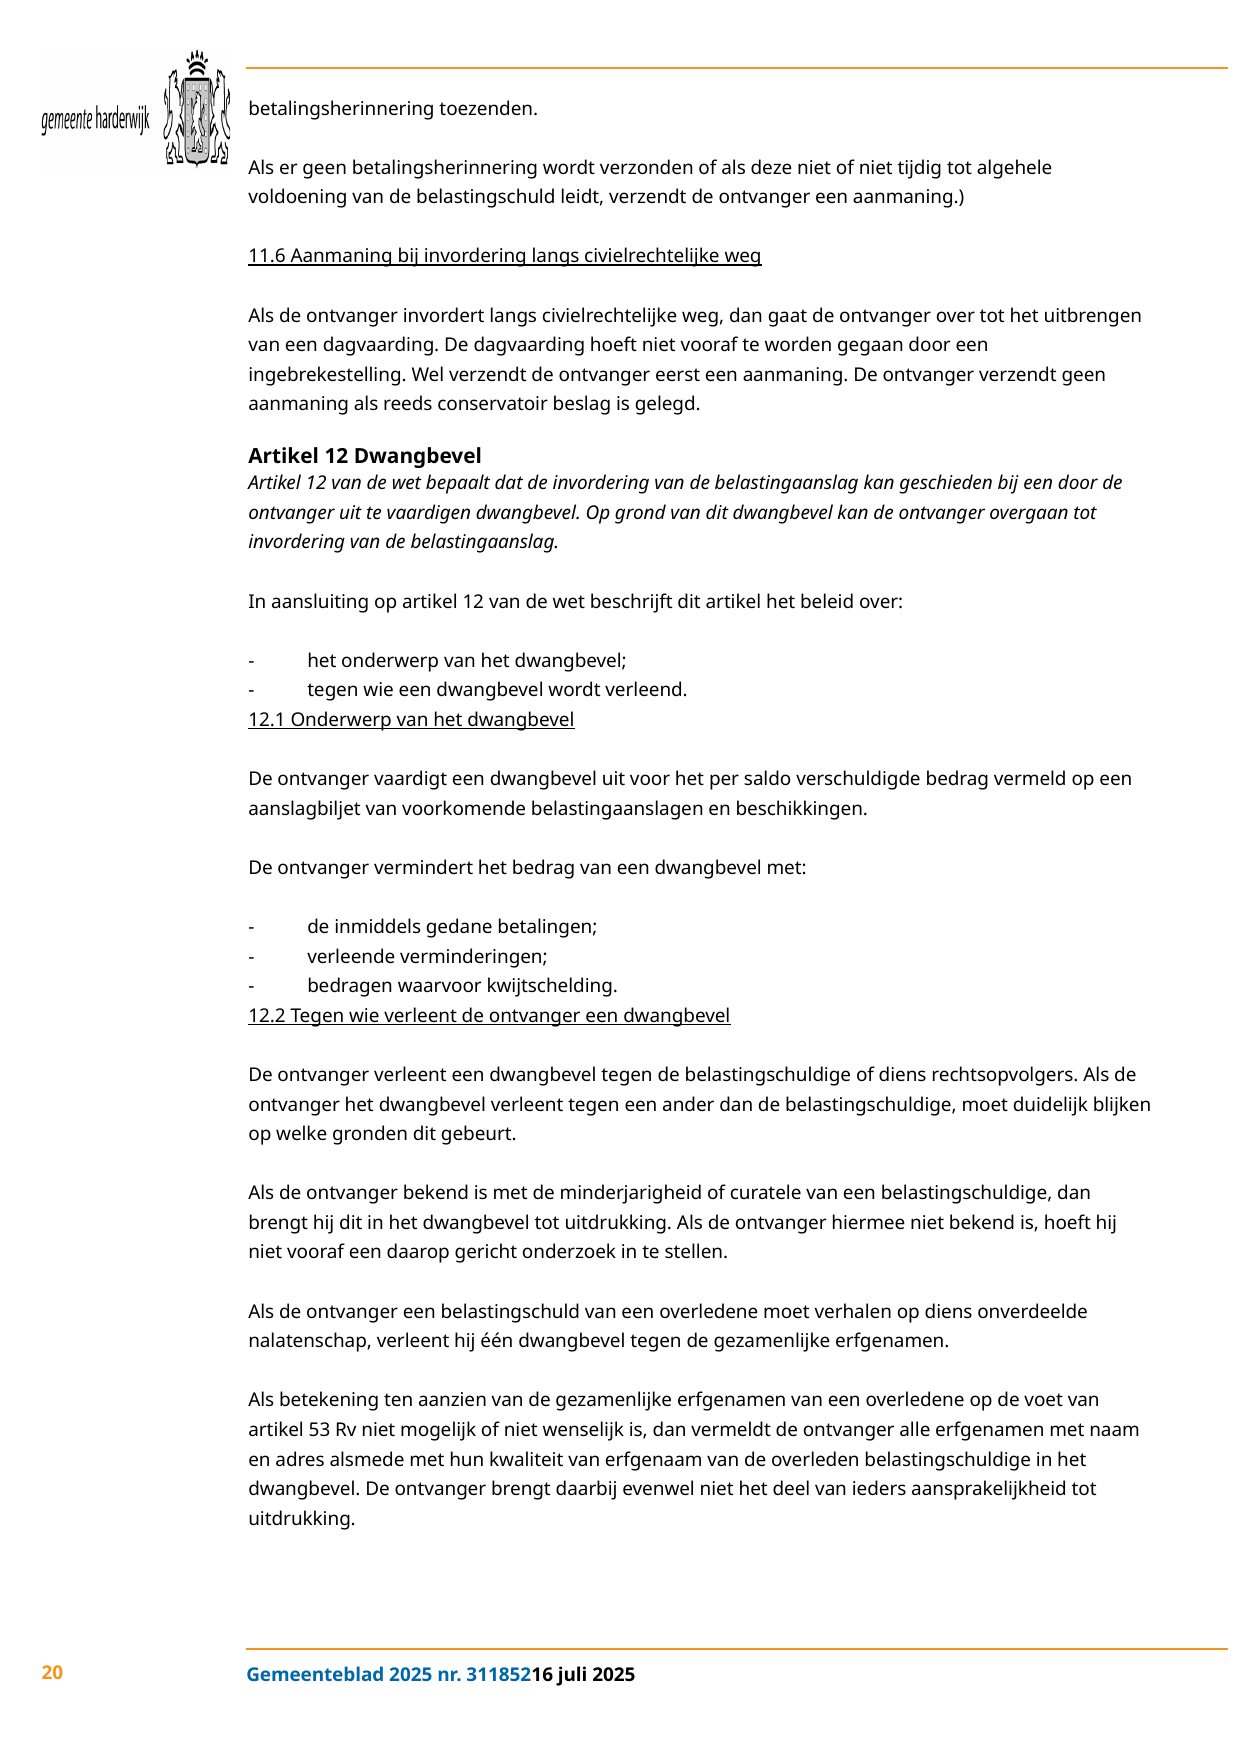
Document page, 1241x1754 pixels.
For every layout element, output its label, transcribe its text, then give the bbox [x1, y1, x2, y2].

text Als de ontvanger een belastingschuld van een overledene moet verhalen op diens onverdeelde nalatenschap, verleent hij één dwangbevel tegen de gezamenlijke erfgenamen. [248, 1298, 1152, 1353]
list tegen wie een dwangbevel wordt verleend. [248, 677, 1152, 702]
list bedragen waarvoor kwijtschelding. [248, 972, 1152, 998]
text betalingsherinnering toezenden. [248, 95, 1152, 121]
list verleende verminderingen; [248, 943, 1152, 968]
text De ontvanger verleent een dwangbevel tegen de belastingschuldige of diens rechtsopvolgers. Als de ontvanger het dwangbevel verleent tegen een ander dan de belastingschuldige, moet duidelijk blijken op welke gronden dit gebeurt. [248, 1061, 1152, 1146]
text 11.6 Aanmaning bij invordering langs civielrechtelijke weg [248, 243, 1152, 268]
list het onderwerp van het dwangbevel; [248, 647, 1152, 673]
list de inmiddels gedane betalingen; [248, 913, 1152, 939]
text Als er geen betalingsherinnering wordt verzonden of als deze niet of niet tijdig tot algehele voldoening van de belastingschuld leidt, verzendt de ontvanger een aanmaning.) [248, 154, 1152, 209]
text 12.2 Tegen wie verleent de ontvanger een dwangbevel [248, 1002, 1152, 1028]
text Artikel 12 van de wet bepaalt dat de invordering van de belastingaanslag kan geschieden bij een door de ontvanger uit te vaardigen dwangbevel. Op grond van dit dwangbevel kan de ontvanger overgaan tot invordering van de belastingaanslag. [248, 469, 1152, 554]
text Als de ontvanger bekend is met de minderjarigheid of curatele van een belastingschuldige, dan brengt hij dit in het dwangbevel tot uitdrukking. Als de ontvanger hiermee niet bekend is, hoeft hij niet vooraf een daarop gericht onderzoek in te stellen. [248, 1179, 1152, 1264]
text 12.1 Onderwerp van het dwangbevel [248, 706, 1152, 732]
text De ontvanger vermindert het bedrag van een dwangbevel met: [248, 854, 1152, 880]
text De ontvanger vaardigt een dwangbevel uit voor het per saldo verschuldigde bedrag vermeld op een aanslagbiljet van voorkomende belastingaanslagen en beschikkingen. [248, 765, 1152, 821]
text Als de ontvanger invordert langs civielrechtelijke weg, dan gaat de ontvanger over tot het uitbrengen van een dagvaarding. De dagvaarding hoeft niet vooraf te worden gegaan door een ingebrekestelling. Wel verzendt de ontvanger eerst een aanmaning. De ontvanger verzendt geen aanmaning als reeds conservatoir beslag is gelegd. [248, 302, 1152, 416]
picture [41, 47, 231, 172]
text Artikel 12 Dwangbevel [248, 441, 1152, 469]
text In aansluiting op artikel 12 van de wet beschrijft dit artikel het beleid over: [248, 588, 1152, 613]
text Als betekening ten aanzien van de gezamenlijke erfgenamen van een overledene op de voet van artikel 53 Rv niet mogelijk of niet wenselijk is, dan vermeldt de ontvanger alle erfgenamen met naam en adres alsmede met hun kwaliteit van erfgenaam van de overleden belastingschuldige in het dwangbevel. De ontvanger brengt daarbij evenwel niet het deel van ieders aansprakelijkheid tot uitdrukking. [248, 1387, 1152, 1531]
